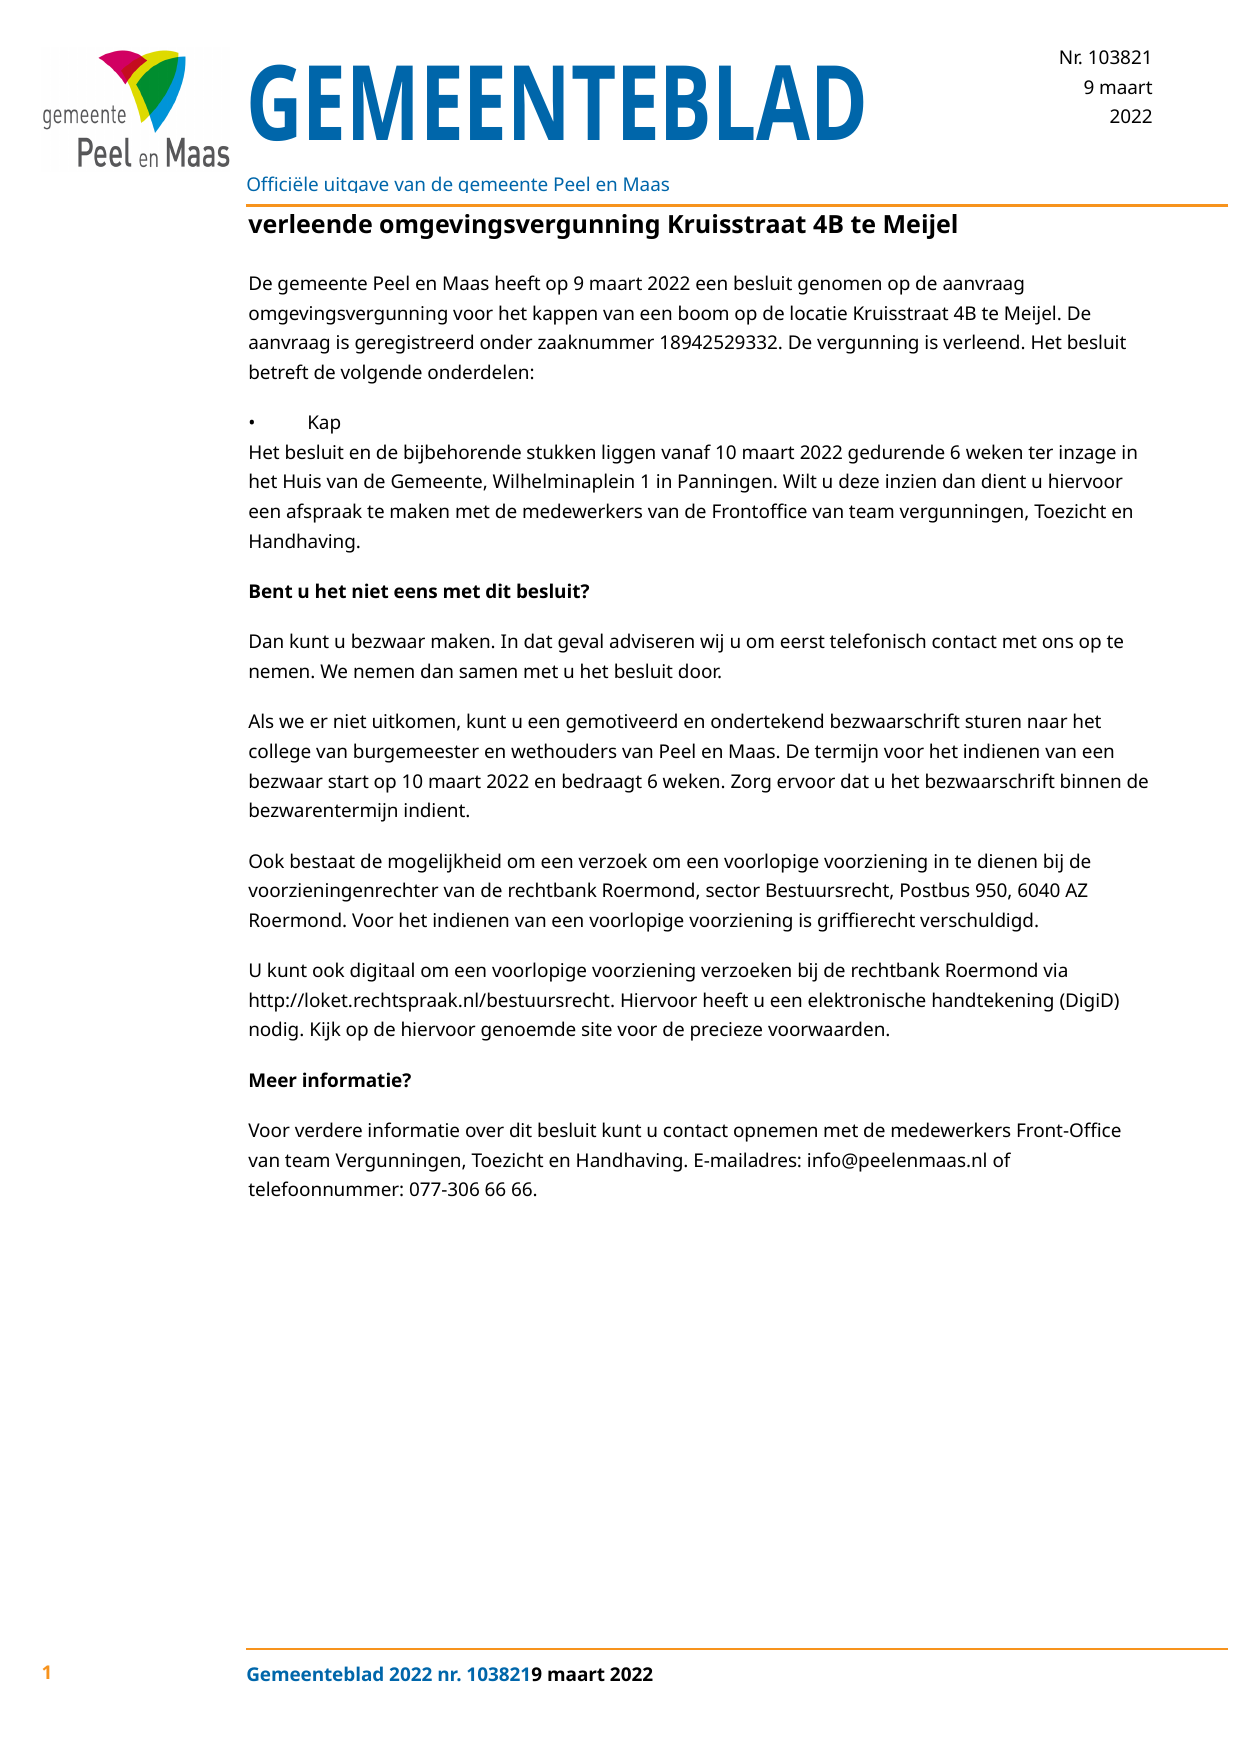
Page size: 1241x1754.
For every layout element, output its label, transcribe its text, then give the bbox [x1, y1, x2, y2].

text Ook bestaat de mogelijkheid om een verzoek om een voorlopige voorziening in te dienen bij de voorzieningenrechter van de rechtbank Roermond, sector Bestuursrecht, Postbus 950, 6040 AZ Roermond. Voor het indienen van een voorlopige voorziening is griffierecht verschuldigd. [248, 848, 1152, 933]
list Kap [248, 409, 1152, 435]
text Bent u het niet eens met dit besluit? [248, 578, 1152, 604]
text U kunt ook digitaal om een voorlopige voorziening verzoeken bij de rechtbank Roermond via http://loket.rechtspraak.nl/bestuursrecht. Hiervoor heeft u een elektronische handtekening (DigiD) nodig. Kijk op de hiervoor genoemde site voor de precieze voorwaarden. [248, 957, 1152, 1042]
text Als we er niet uitkomen, kunt u een gemotiveerd en ondertekend bezwaarschrift sturen naar het college van burgemeester en wethouders van Peel en Maas. De termijn voor het indienen van een bezwaar start op 10 maart 2022 en bedraagt 6 weken. Zorg ervoor dat u het bezwaarschrift binnen de bezwarentermijn indient. [248, 709, 1152, 823]
text Het besluit en de bijbehorende stukken liggen vanaf 10 maart 2022 gedurende 6 weken ter inzage in het Huis van de Gemeente, Wilhelminaplein 1 in Panningen. Wilt u deze inzien dan dient u hiervoor een afspraak te maken met de medewerkers van de Frontoffice van team vergunningen, Toezicht en Handhaving. [248, 439, 1152, 553]
picture [41, 47, 231, 172]
text Meer informatie? [248, 1067, 1152, 1093]
text De gemeente Peel en Maas heeft op 9 maart 2022 een besluit genomen op de aanvraag omgevingsvergunning voor het kappen van een boom op de locatie Kruisstraat 4B te Meijel. De aanvraag is geregistreerd onder zaaknummer 18942529332. De vergunning is verleend. Het besluit betreft de volgende onderdelen: [248, 270, 1152, 385]
text Dan kunt u bezwaar maken. In dat geval adviseren wij u om eerst telefonisch contact met ons op te nemen. We nemen dan samen met u het besluit door. [248, 629, 1152, 684]
text verleende omgevingsvergunning Kruisstraat 4B te Meijel [248, 207, 1152, 241]
text Voor verdere informatie over dit besluit kunt u contact opnemen met de medewerkers Front-Office van team Vergunningen, Toezicht en Handhaving. E-mailadres: info@peelenmaas.nl of telefoonnummer: 077-306 66 66. [248, 1117, 1152, 1202]
